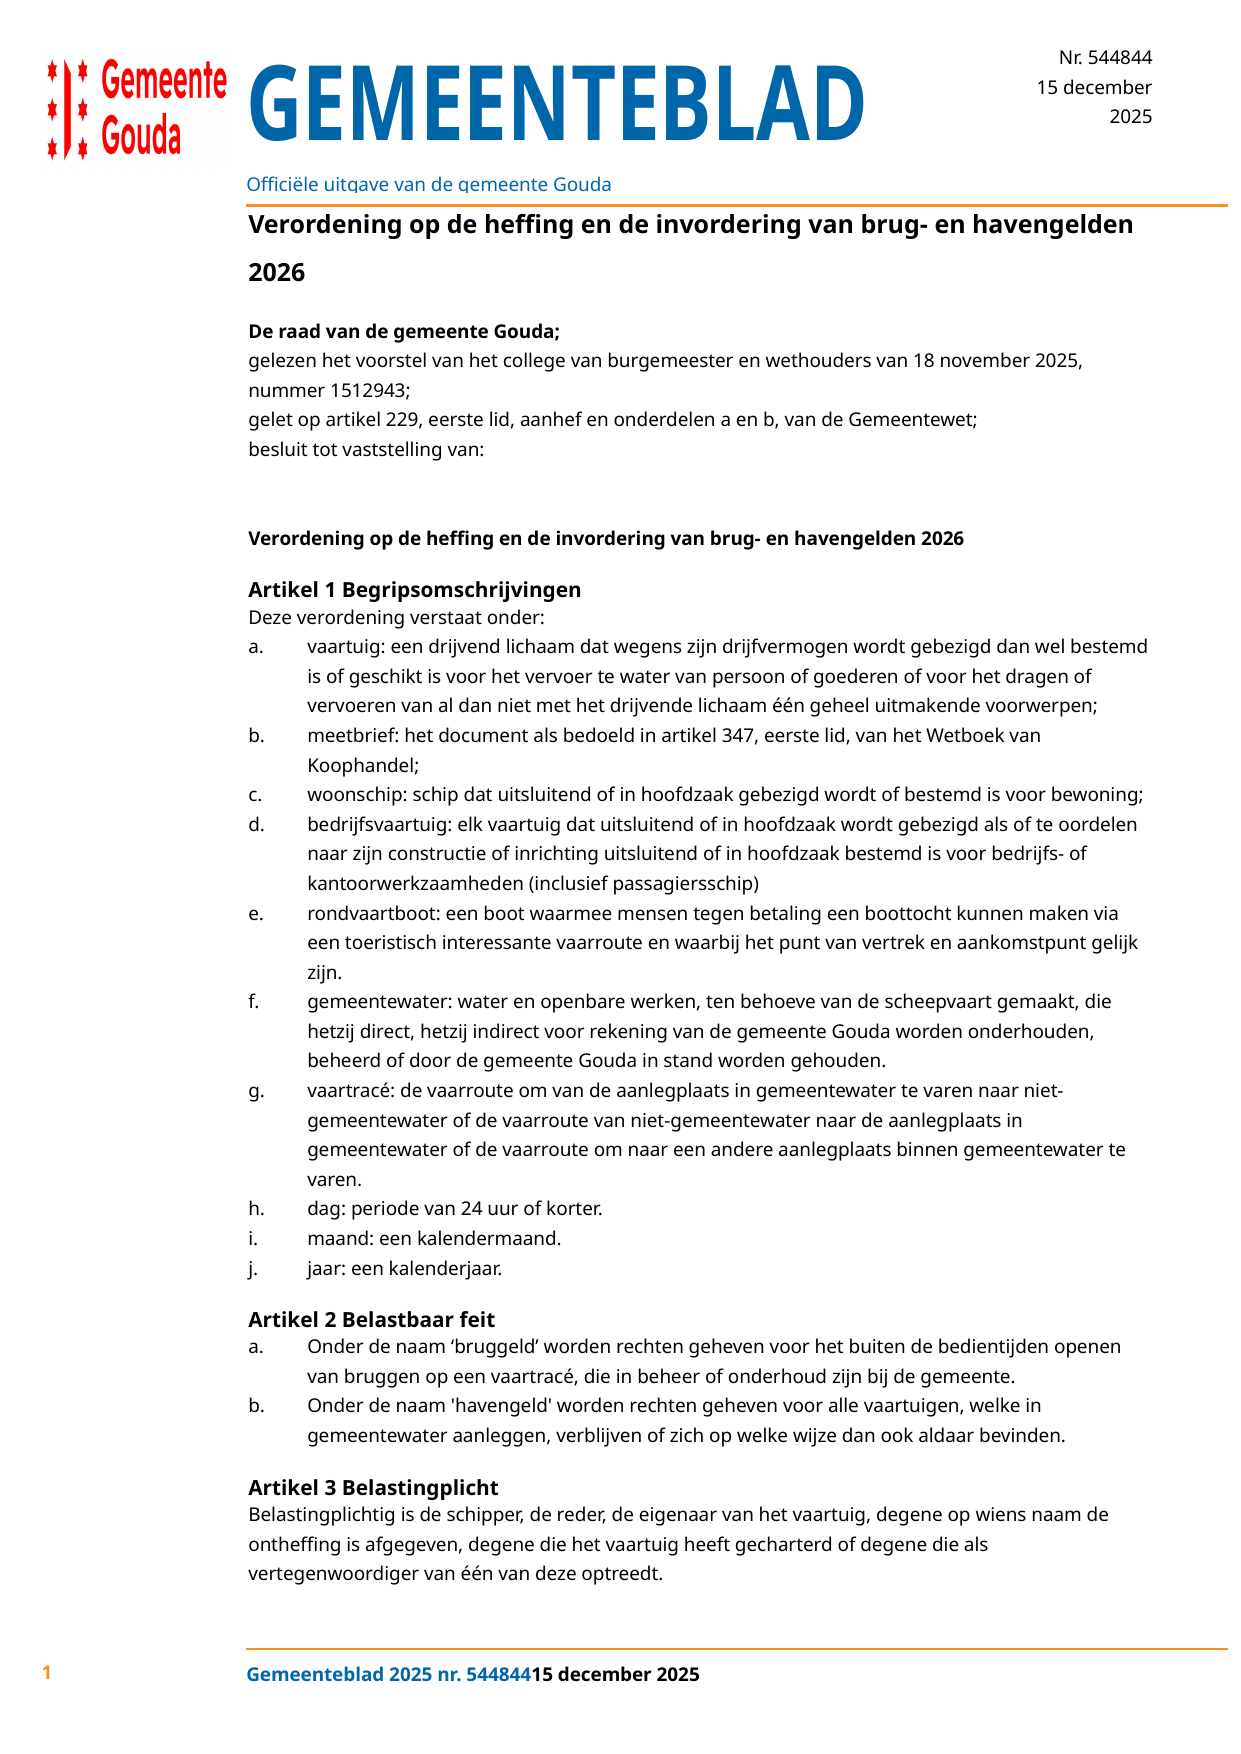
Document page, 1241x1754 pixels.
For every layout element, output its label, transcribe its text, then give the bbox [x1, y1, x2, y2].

text Verordening op de heffing en de invordering van brug- en havengelden 2026 [248, 207, 1152, 288]
text Belastingplichtig is de schipper, de reder, de eigenaar van het vaartuig, degene op wiens naam de ontheffing is afgegeven, degene die het vaartuig heeft gecharterd of degene die als vertegenwoordiger van één van deze optreedt. [248, 1501, 1152, 1586]
text Verordening op de heffing en de invordering van brug- en havengelden 2026 [248, 525, 1152, 551]
list Onder de naam 'havengeld' worden rechten geheven voor alle vaartuigen, welke in gemeentewater aanleggen, verblijven of zich op welke wijze dan ook aldaar bevinden. [248, 1393, 1152, 1448]
text De raad van de gemeente Gouda; [248, 318, 1152, 344]
list jaar: een kalenderjaar. [248, 1255, 1152, 1280]
text Deze verordening verstaat onder: [248, 604, 1152, 629]
list Onder de naam ‘bruggeld’ worden rechten geheven voor het buiten de bedientijden openen van bruggen op een vaartracé, die in beheer of onderhoud zijn bij de gemeente. [248, 1333, 1152, 1389]
text Artikel 3 Belastingplicht [248, 1473, 1152, 1501]
list bedrijfsvaartuig: elk vaartuig dat uitsluitend of in hoofdzaak wordt gebezigd als of te oordelen naar zijn constructie of inrichting uitsluitend of in hoofdzaak bestemd is voor bedrijfs- of kantoorwerkzaamheden (inclusief passagiersschip) [248, 811, 1152, 896]
list woonschip: schip dat uitsluitend of in hoofdzaak gebezigd wordt of bestemd is voor bewoning; [248, 781, 1152, 807]
text gelet op artikel 229, eerste lid, aanhef en onderdelen a en b, van de Gemeentewet; [248, 407, 1152, 432]
list maand: een kalendermaand. [248, 1225, 1152, 1251]
text Artikel 1 Begripsomschrijvingen [248, 575, 1152, 604]
text Artikel 2 Belastbaar feit [248, 1305, 1152, 1333]
list vaartuig: een drijvend lichaam dat wegens zijn drijfvermogen wordt gebezigd dan wel bestemd is of geschikt is voor het vervoer te water van persoon of goederen of voor het dragen of vervoeren van al dan niet met het drijvende lichaam één geheel uitmakende voorwerpen; [248, 633, 1152, 718]
picture [41, 47, 231, 172]
list meetbrief: het document als bedoeld in artikel 347, eerste lid, van het Wetboek van Koophandel; [248, 722, 1152, 777]
text besluit tot vaststelling van: [248, 436, 1152, 462]
list vaartracé: de vaarroute om van de aanlegplaats in gemeentewater te varen naar niet-gemeentewater of de vaarroute van niet-gemeentewater naar de aanlegplaats in gemeentewater of de vaarroute om naar een andere aanlegplaats binnen gemeentewater te varen. [248, 1077, 1152, 1192]
text gelezen het voorstel van het college van burgemeester en wethouders van 18 november 2025, nummer 1512943; [248, 347, 1152, 403]
list dag: periode van 24 uur of korter. [248, 1196, 1152, 1221]
list rondvaartboot: een boot waarmee mensen tegen betaling een boottocht kunnen maken via een toeristisch interessante vaarroute en waarbij het punt van vertrek en aankomstpunt gelijk zijn. [248, 900, 1152, 984]
list gemeentewater: water en openbare werken, ten behoeve van de scheepvaart gemaakt, die hetzij direct, hetzij indirect voor rekening van de gemeente Gouda worden onderhouden, beheerd of door de gemeente Gouda in stand worden gehouden. [248, 988, 1152, 1073]
